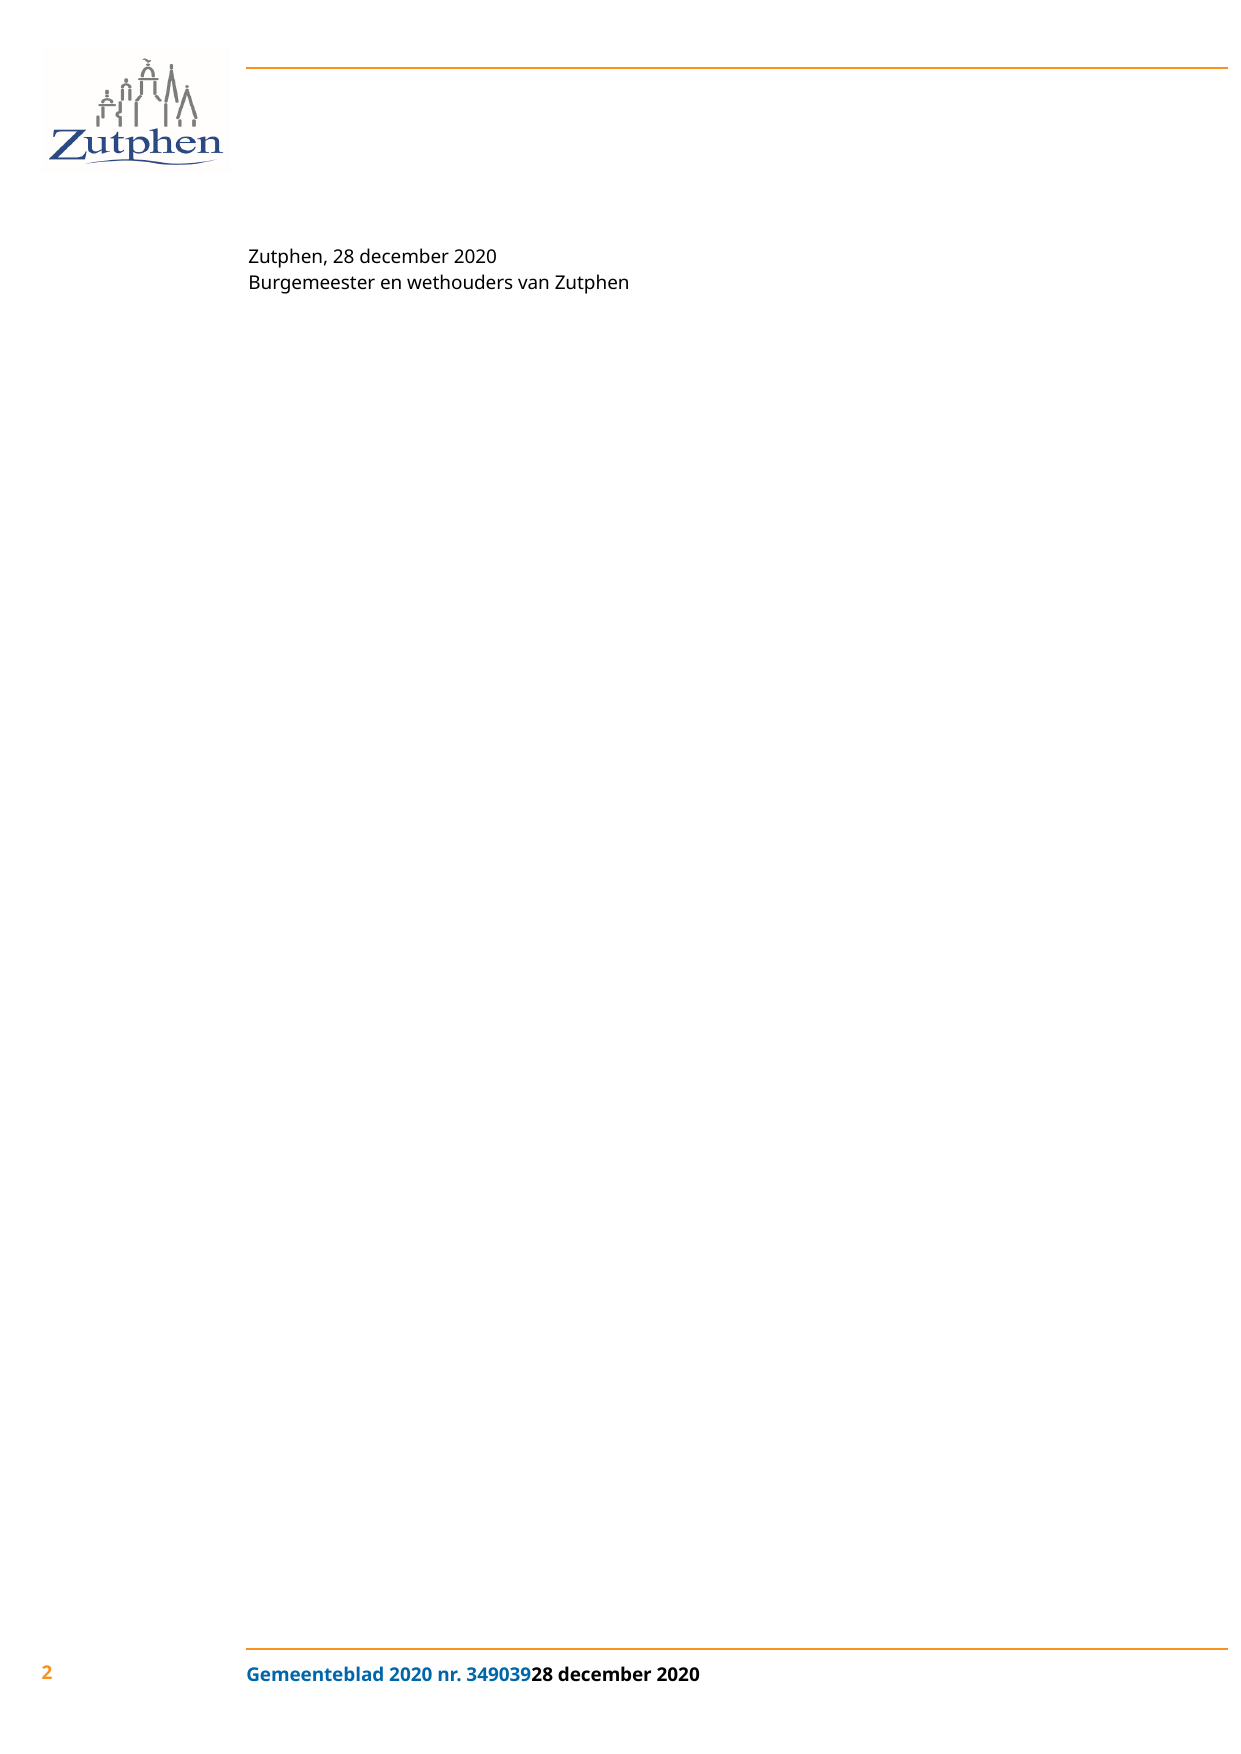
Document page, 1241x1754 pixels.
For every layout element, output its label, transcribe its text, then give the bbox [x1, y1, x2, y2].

text Zutphen, 28 december 2020 [248, 243, 1152, 269]
picture [41, 47, 231, 172]
text Burgemeester en wethouders van Zutphen [248, 269, 1152, 295]
